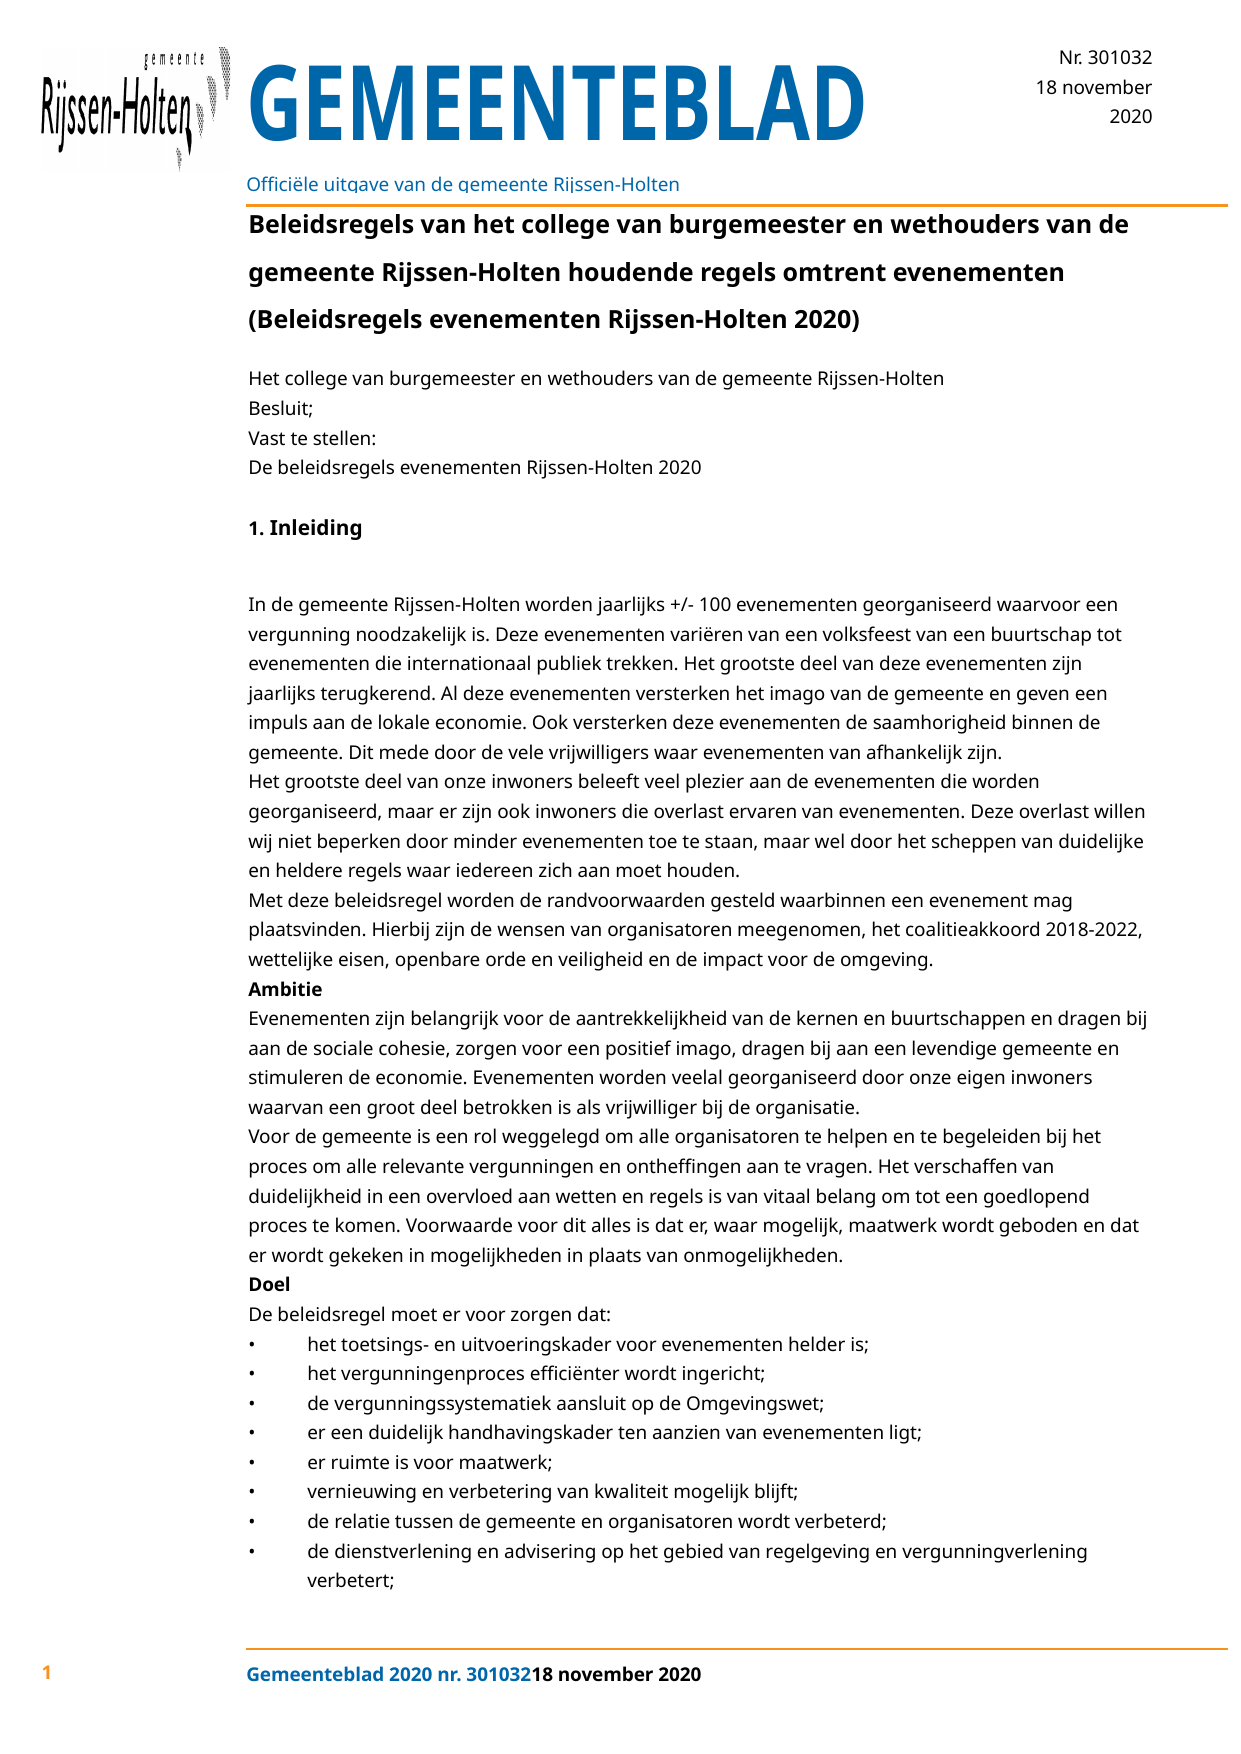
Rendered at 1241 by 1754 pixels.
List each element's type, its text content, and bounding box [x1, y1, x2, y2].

text Het college van burgemeester en wethouders van de gemeente Rijssen-Holten [248, 366, 1152, 391]
list de dienstverlening en advisering op het gebied van regelgeving en vergunningverlening verbetert; [248, 1538, 1152, 1593]
text Doel [248, 1272, 1152, 1297]
text 1. Inleiding [248, 513, 1152, 542]
list het vergunningenproces efficiënter wordt ingericht; [248, 1360, 1152, 1386]
text In de gemeente Rijssen-Holten worden jaarlijks +/- 100 evenementen georganiseerd waarvoor een vergunning noodzakelijk is. Deze evenementen variëren van een volksfeest van een buurtschap tot evenementen die internationaal publiek trekken. Het grootste deel van deze evenementen zijn jaarlijks terugkerend. Al deze evenementen versterken het imago van de gemeente en geven een impuls aan de lokale economie. Ook versterken deze evenementen de saamhorigheid binnen de gemeente. Dit mede door de vele vrijwilligers waar evenementen van afhankelijk zijn. [248, 591, 1152, 765]
text De beleidsregel moet er voor zorgen dat: [248, 1301, 1152, 1327]
list het toetsings- en uitvoeringskader voor evenementen helder is; [248, 1331, 1152, 1356]
list vernieuwing en verbetering van kwaliteit mogelijk blijft; [248, 1479, 1152, 1504]
list de vergunningssystematiek aansluit op de Omgevingswet; [248, 1390, 1152, 1416]
list de relatie tussen de gemeente en organisatoren wordt verbeterd; [248, 1508, 1152, 1534]
list er ruimte is voor maatwerk; [248, 1449, 1152, 1475]
text Het grootste deel van onze inwoners beleeft veel plezier aan de evenementen die worden georganiseerd, maar er zijn ook inwoners die overlast ervaren van evenementen. Deze overlast willen wij niet beperken door minder evenementen toe te staan, maar wel door het scheppen van duidelijke en heldere regels waar iedereen zich aan moet houden. [248, 769, 1152, 883]
text Vast te stellen: [248, 425, 1152, 450]
text Met deze beleidsregel worden de randvoorwaarden gesteld waarbinnen een evenement mag plaatsvinden. Hierbij zijn de wensen van organisatoren meegenomen, het coalitieakkoord 2018-2022, wettelijke eisen, openbare orde en veiligheid en de impact voor de omgeving. [248, 887, 1152, 972]
text Evenementen zijn belangrijk voor de aantrekkelijkheid van de kernen en buurtschappen en dragen bij aan de sociale cohesie, zorgen voor een positief imago, dragen bij aan een levendige gemeente en stimuleren de economie. Evenementen worden veelal georganiseerd door onze eigen inwoners waarvan een groot deel betrokken is als vrijwilliger bij de organisatie. [248, 1005, 1152, 1120]
picture [41, 47, 231, 172]
text Ambitie [248, 976, 1152, 1001]
list er een duidelijk handhavingskader ten aanzien van evenementen ligt; [248, 1419, 1152, 1445]
text Besluit; [248, 395, 1152, 421]
text De beleidsregels evenementen Rijssen-Holten 2020 [248, 454, 1152, 480]
text Voor de gemeente is een rol weggelegd om alle organisatoren te helpen en te begeleiden bij het proces om alle relevante vergunningen en ontheffingen aan te vragen. Het verschaffen van duidelijkheid in een overvloed aan wetten en regels is van vitaal belang om tot een goedlopend proces te komen. Voorwaarde voor dit alles is dat er, waar mogelijk, maatwerk wordt geboden en dat er wordt gekeken in mogelijkheden in plaats van onmogelijkheden. [248, 1124, 1152, 1268]
text Beleidsregels van het college van burgemeester en wethouders van de gemeente Rijssen-Holten houdende regels omtrent evenementen (Beleidsregels evenementen Rijssen-Holten 2020) [248, 207, 1152, 336]
